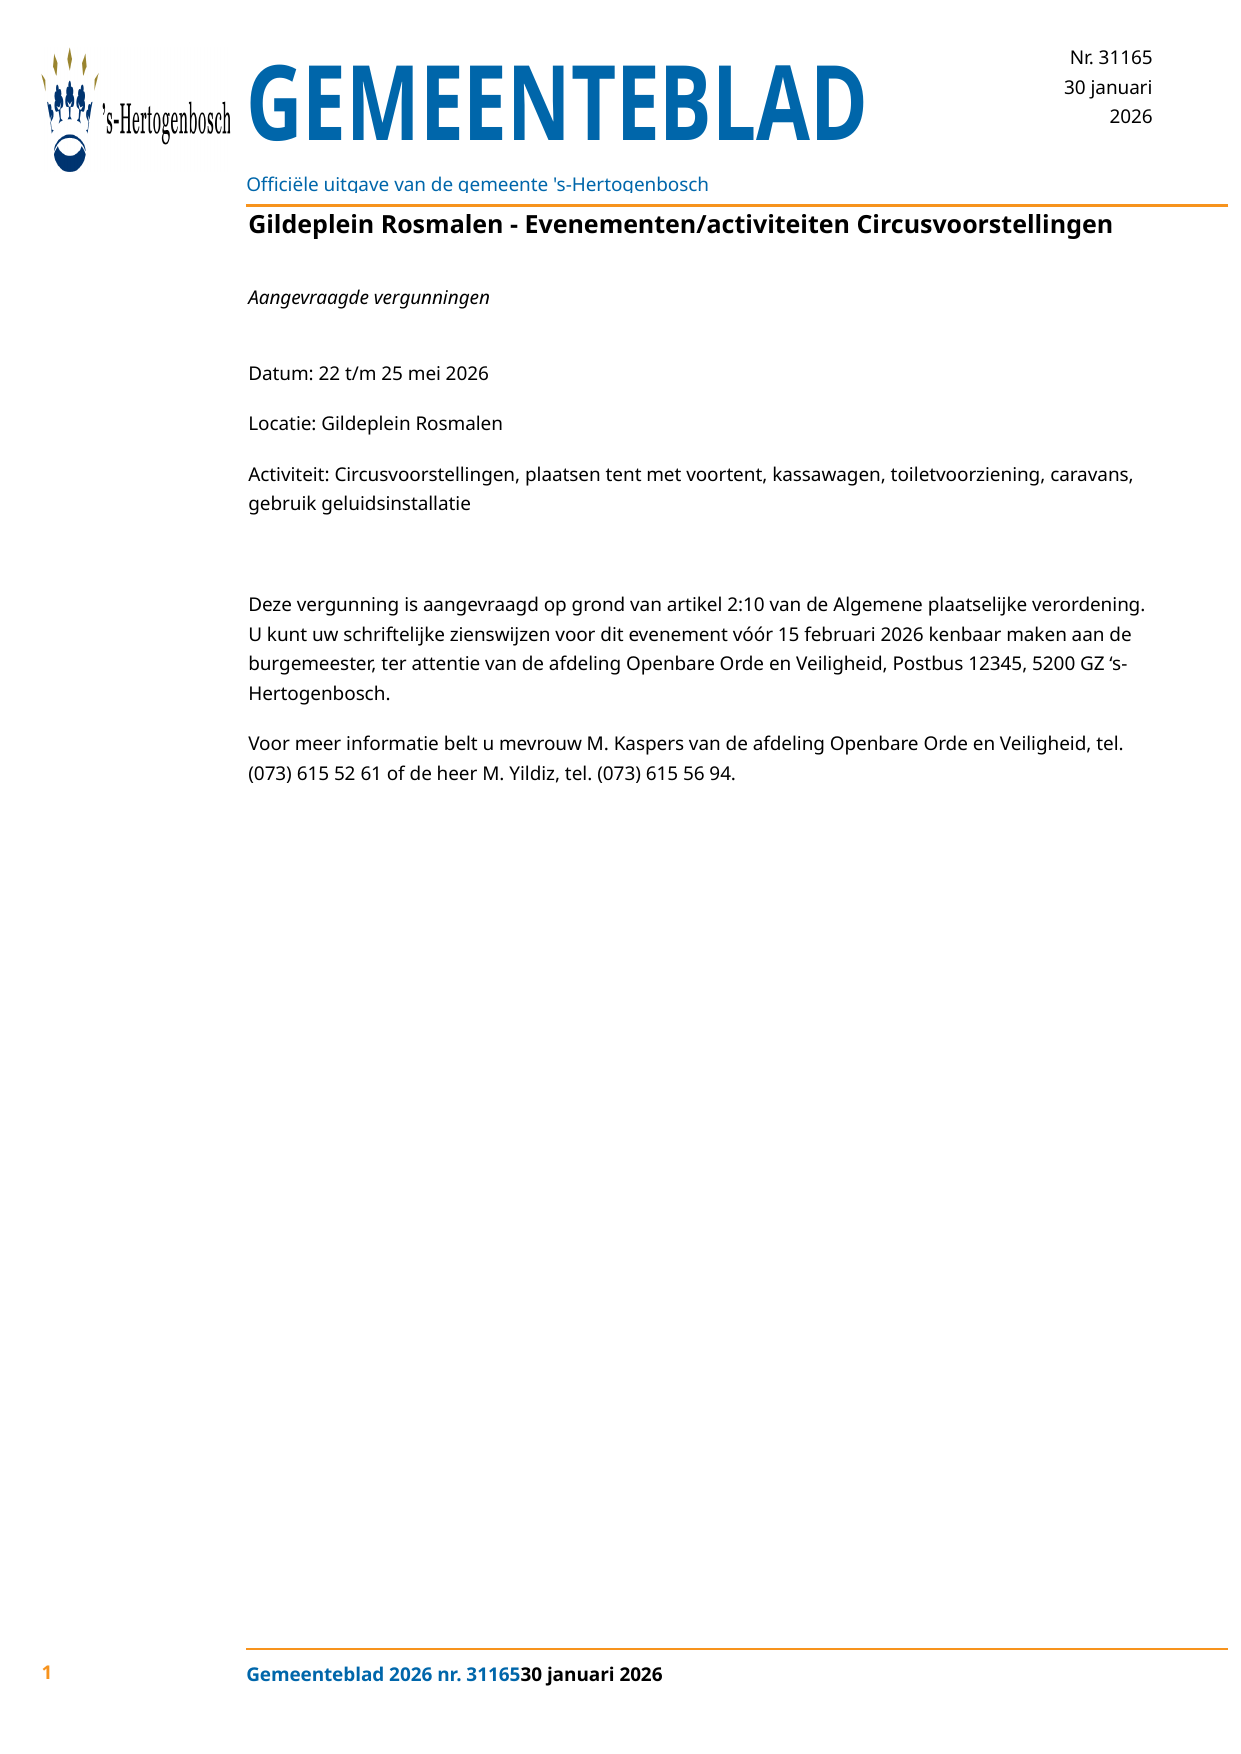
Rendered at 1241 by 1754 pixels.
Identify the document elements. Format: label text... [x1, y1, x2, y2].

text Activiteit: Circusvoorstellingen, plaatsen tent met voortent, kassawagen, toiletvoorziening, caravans, gebruik geluidsinstallatie [248, 461, 1152, 516]
text Locatie: Gildeplein Rosmalen [248, 410, 1152, 436]
text Deze vergunning is aangevraagd op grond van artikel 2:10 van de Algemene plaatselijke verordening. U kunt uw schriftelijke zienswijzen voor dit evenement vóór 15 februari 2026 kenbaar maken aan de burgemeester, ter attentie van de afdeling Openbare Orde en Veiligheid, Postbus 12345, 5200 GZ ‘s-Hertogenbosch. [248, 591, 1152, 706]
text Datum: 22 t/m 25 mei 2026 [248, 360, 1152, 386]
text Aangevraagde vergunningen [248, 284, 1152, 309]
text Gildeplein Rosmalen - Evenementen/activiteiten Circusvoorstellingen [248, 207, 1152, 241]
picture [41, 47, 231, 172]
text Voor meer informatie belt u mevrouw M. Kaspers van de afdeling Openbare Orde en Veiligheid, tel. (073) 615 52 61 of de heer M. Yildiz, tel. (073) 615 56 94. [248, 730, 1152, 786]
